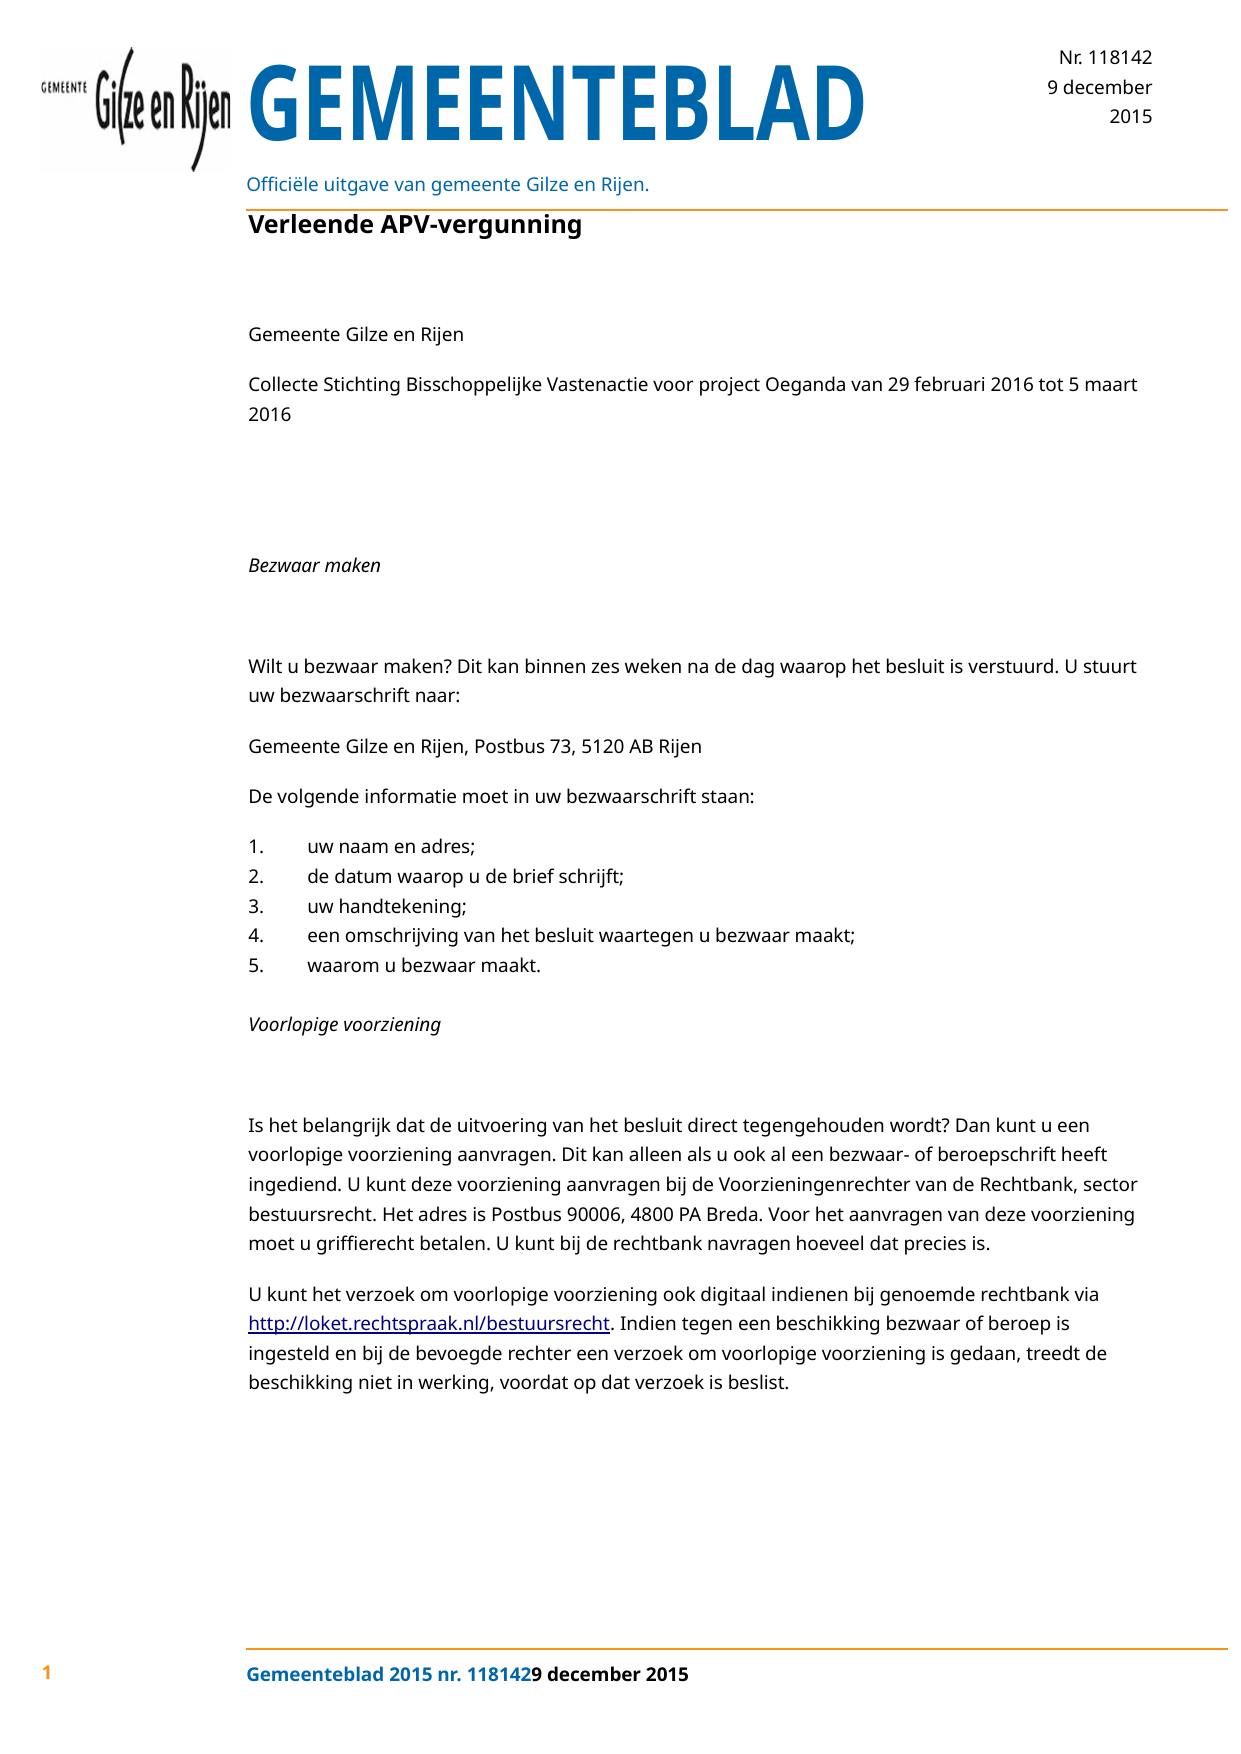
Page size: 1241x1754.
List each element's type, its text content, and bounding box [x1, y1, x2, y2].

text Wilt u bezwaar maken? Dit kan binnen zes weken na de dag waarop het besluit is verstuurd. U stuurt uw bezwaarschrift naar: [248, 653, 1152, 708]
text Bezwaar maken [248, 552, 1152, 578]
list uw naam en adres; [248, 834, 1152, 859]
text Collecte Stichting Bisschoppelijke Vastenactie voor project Oeganda van 29 februari 2016 tot 5 maart 2016 [248, 371, 1152, 426]
picture [41, 47, 231, 172]
text Gemeente Gilze en Rijen [248, 321, 1152, 346]
text De volgende informatie moet in uw bezwaarschrift staan: [248, 783, 1152, 809]
text U kunt het verzoek om voorlopige voorziening ook digitaal indienen bij genoemde rechtbank via http://loket.rechtspraak.nl/bestuursrecht. Indien tegen een beschikking bezwaar of beroep is ingesteld en bij de bevoegde rechter een verzoek om voorlopige voorziening is gedaan, treedt de beschikking niet in werking, voordat op dat verzoek is beslist. [248, 1281, 1152, 1395]
list een omschrijving van het besluit waartegen u bezwaar maakt; [248, 922, 1152, 948]
text Voorlopige voorziening [248, 1011, 1152, 1037]
list waarom u bezwaar maakt. [248, 952, 1152, 978]
text Is het belangrijk dat de uitvoering van het besluit direct tegengehouden wordt? Dan kunt u een voorlopige voorziening aanvragen. Dit kan alleen als u ook al een bezwaar- of beroepschrift heeft ingediend. U kunt deze voorziening aanvragen bij de Voorzieningenrechter van de Rechtbank, sector bestuursrecht. Het adres is Postbus 90006, 4800 PA Breda. Voor het aanvragen van deze voorziening moet u griffierecht betalen. U kunt bij de rechtbank navragen hoeveel dat precies is. [248, 1112, 1152, 1256]
text Verleende APV-vergunning [248, 211, 1152, 241]
text Gemeente Gilze en Rijen, Postbus 73, 5120 AB Rijen [248, 733, 1152, 758]
list de datum waarop u de brief schrijft; [248, 863, 1152, 889]
list uw handtekening; [248, 893, 1152, 918]
